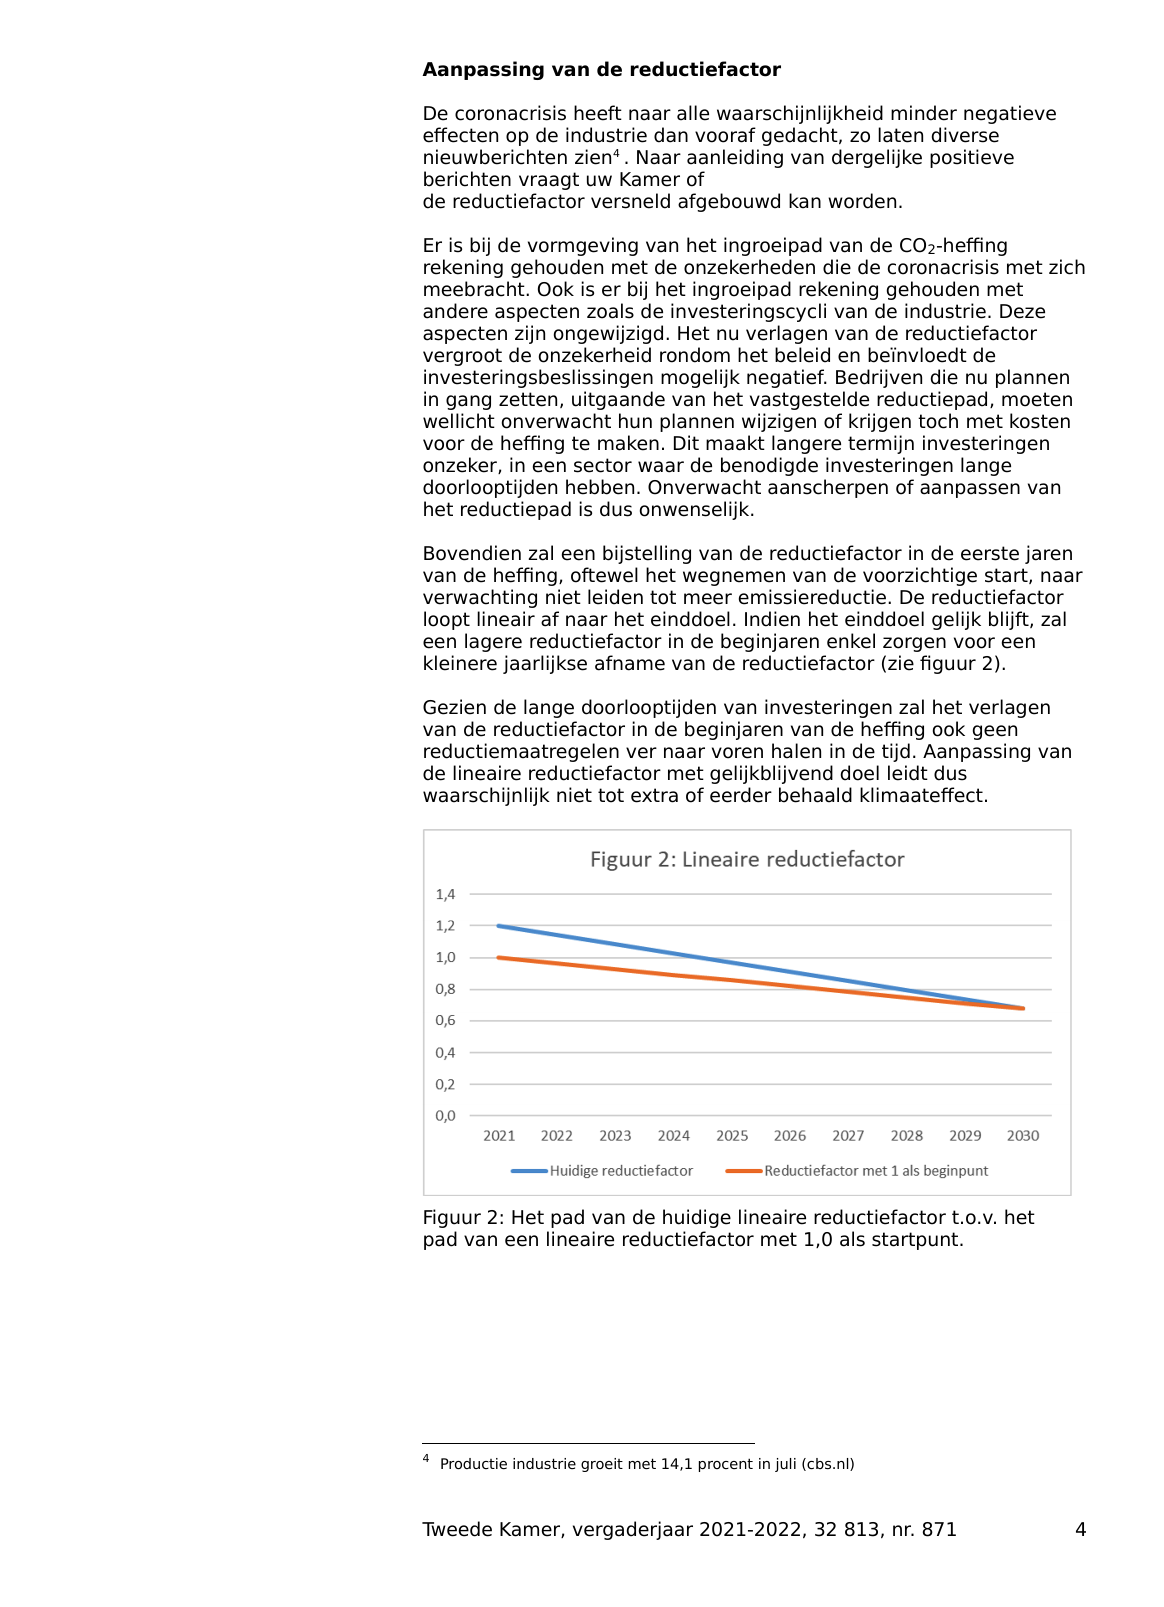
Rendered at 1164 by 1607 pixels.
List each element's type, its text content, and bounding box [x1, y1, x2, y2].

text de reductiefactor versneld afgebouwd kan worden. [422, 191, 1087, 213]
text Figuur 2: Het pad van de huidige lineaire reductiefactor t.o.v. het pad van een lineaire reductiefactor met 1,0 als startpunt. [422, 1207, 1072, 1251]
text Bovendien zal een bijstelling van de reductiefactor in de eerste jaren van de heffing, oftewel het wegnemen van de voorzichtige start, naar verwachting niet leiden tot meer emissiereductie. De reductiefactor loopt lineair af naar het einddoel. Indien het einddoel gelijk blijft, zal een lagere reductiefactor in de beginjaren enkel zorgen voor een kleinere jaarlijkse afname van de reductiefactor (zie figuur 2). [422, 543, 1087, 675]
text Er is bij de vormgeving van het ingroeipad van de CO2-heffing rekening gehouden met de onzekerheden die de coronacrisis met zich meebracht. Ook is er bij het ingroeipad rekening gehouden met andere aspecten zoals de investeringscycli van de industrie. Deze aspecten zijn ongewijzigd. Het nu verlagen van de reductiefactor vergroot de onzekerheid rondom het beleid en beïnvloedt de investeringsbeslissingen mogelijk negatief. Bedrijven die nu plannen in gang zetten, uitgaande van het vastgestelde reductiepad, moeten wellicht onverwacht hun plannen wijzigen of krijgen toch met kosten voor de heffing te maken. Dit maakt langere termijn investeringen onzeker, in een sector waar de benodigde investeringen lange doorlooptijden hebben. Onverwacht aanscherpen of aanpassen van het reductiepad is dus onwenselijk. [422, 235, 1087, 521]
text Gezien de lange doorlooptijden van investeringen zal het verlagen van de reductiefactor in de beginjaren van de heffing ook geen reductiemaatregelen ver naar voren halen in de tijd. Aanpassing van de lineaire reductiefactor met gelijkblijvend doel leidt dus waarschijnlijk niet tot extra of eerder behaald klimaateffect. [422, 697, 1087, 807]
text De coronacrisis heeft naar alle waarschijnlijkheid minder negatieve effecten op de industrie dan vooraf gedacht, zo laten diverse nieuwberichten zien. Naar aanleiding van dergelijke positieve berichten vraagt uw Kamer of [422, 103, 1087, 191]
text Productie industrie groeit met 14,1 procent in juli (cbs.nl) [422, 1452, 1087, 1474]
subtitle Aanpassing van de reductiefactor [422, 59, 1087, 81]
picture [422, 829, 1072, 1196]
